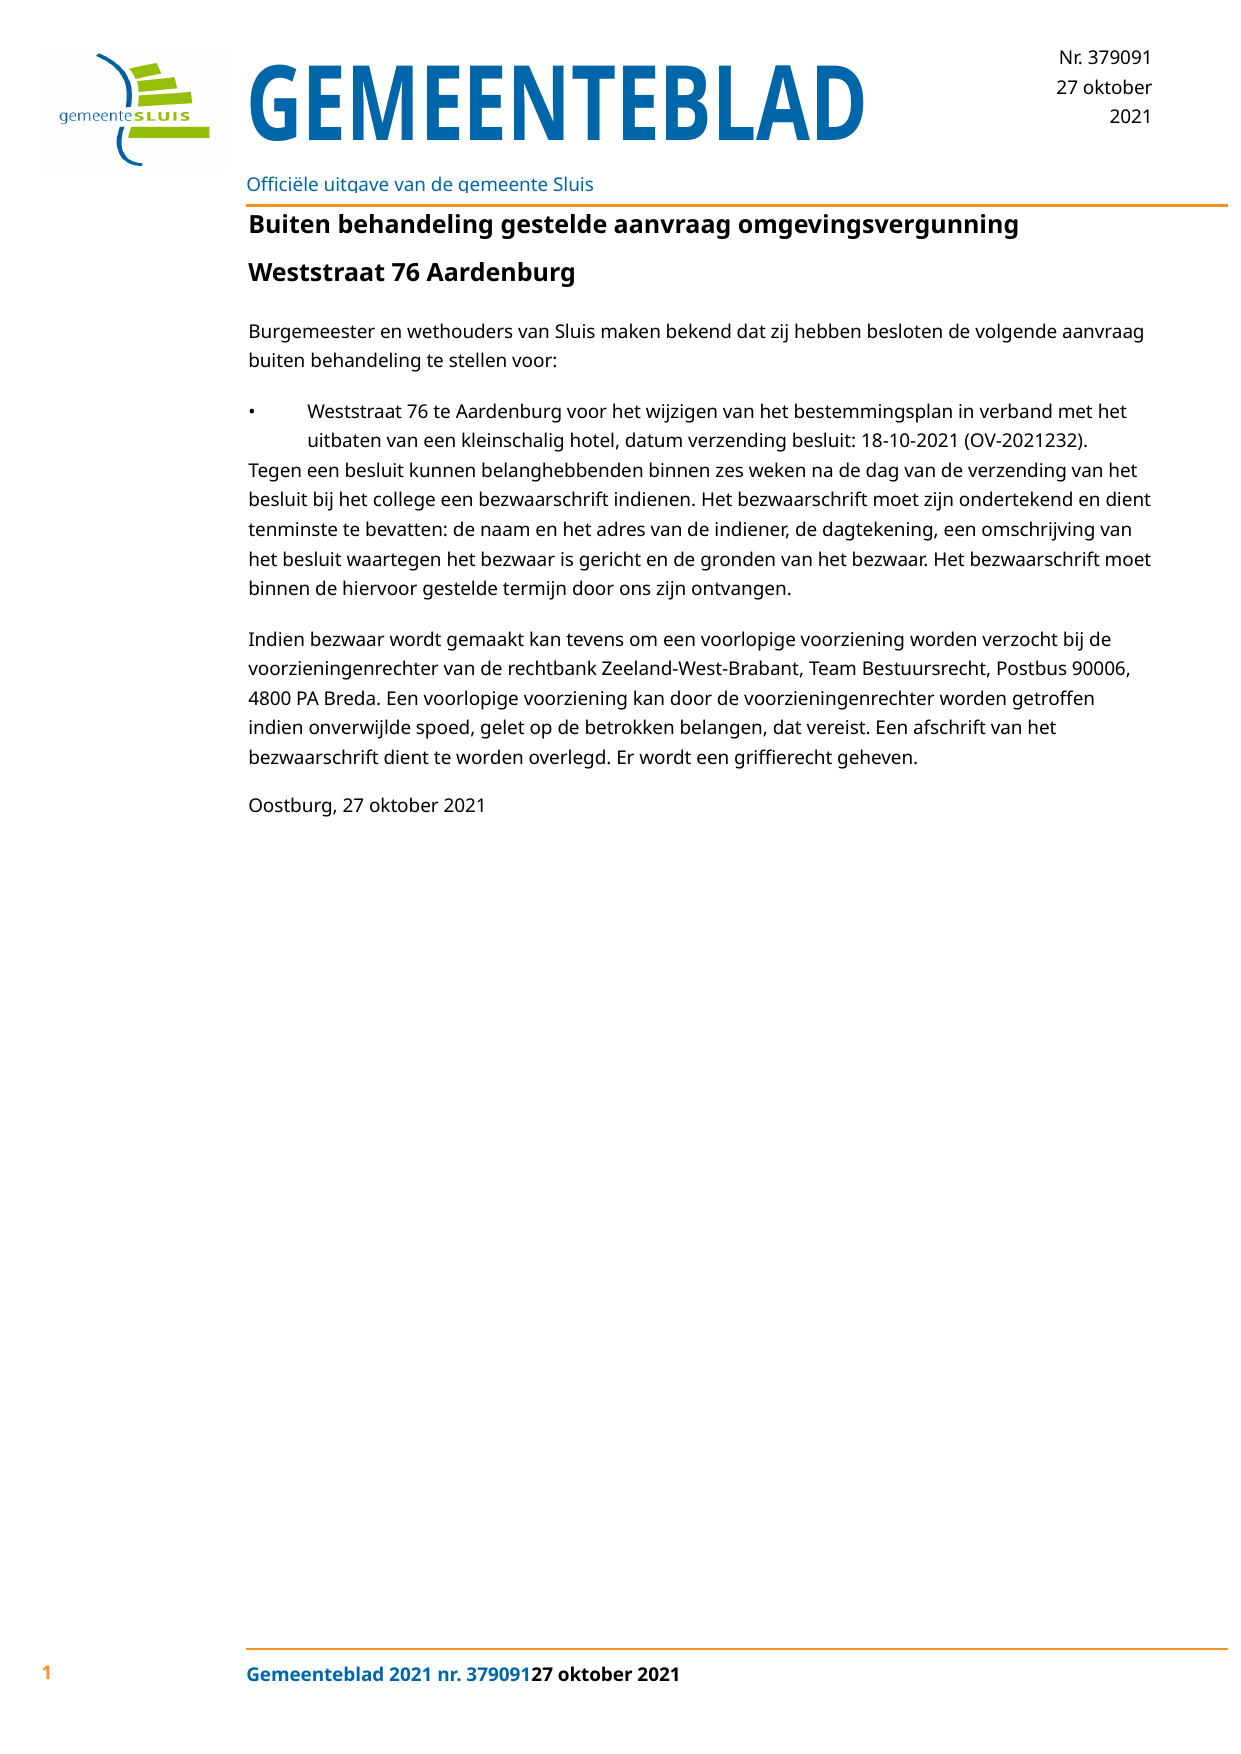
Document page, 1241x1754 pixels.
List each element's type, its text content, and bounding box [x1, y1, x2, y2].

text Tegen een besluit kunnen belanghebbenden binnen zes weken na de dag van de verzending van het besluit bij het college een bezwaarschrift indienen. Het bezwaarschrift moet zijn ondertekend en dient tenminste te bevatten: de naam en het adres van de indiener, de dagtekening, een omschrijving van het besluit waartegen het bezwaar is gericht en de gronden van het bezwaar. Het bezwaarschrift moet binnen de hiervoor gestelde termijn door ons zijn ontvangen. [248, 457, 1152, 601]
text Indien bezwaar wordt gemaakt kan tevens om een voorlopige voorziening worden verzocht bij de voorzieningenrechter van de rechtbank Zeeland-West-Brabant, Team Bestuursrecht, Postbus 90006, 4800 PA Breda. Een voorlopige voorziening kan door de voorzieningenrechter worden getroffen indien onverwijlde spoed, gelet op de betrokken belangen, dat vereist. Een afschrift van het bezwaarschrift dient te worden overlegd. Er wordt een griffierecht geheven. [248, 626, 1152, 770]
text Oostburg, 27 oktober 2021 [248, 792, 1152, 818]
list Weststraat 76 te Aardenburg voor het wijzigen van het bestemmingsplan in verband met het uitbaten van een kleinschalig hotel, datum verzending besluit: 18-10-2021 (OV-2021232). [248, 398, 1152, 453]
picture [41, 47, 231, 172]
text Buiten behandeling gestelde aanvraag omgevingsvergunning Weststraat 76 Aardenburg [248, 207, 1152, 288]
text Burgemeester en wethouders van Sluis maken bekend dat zij hebben besloten de volgende aanvraag buiten behandeling te stellen voor: [248, 318, 1152, 373]
